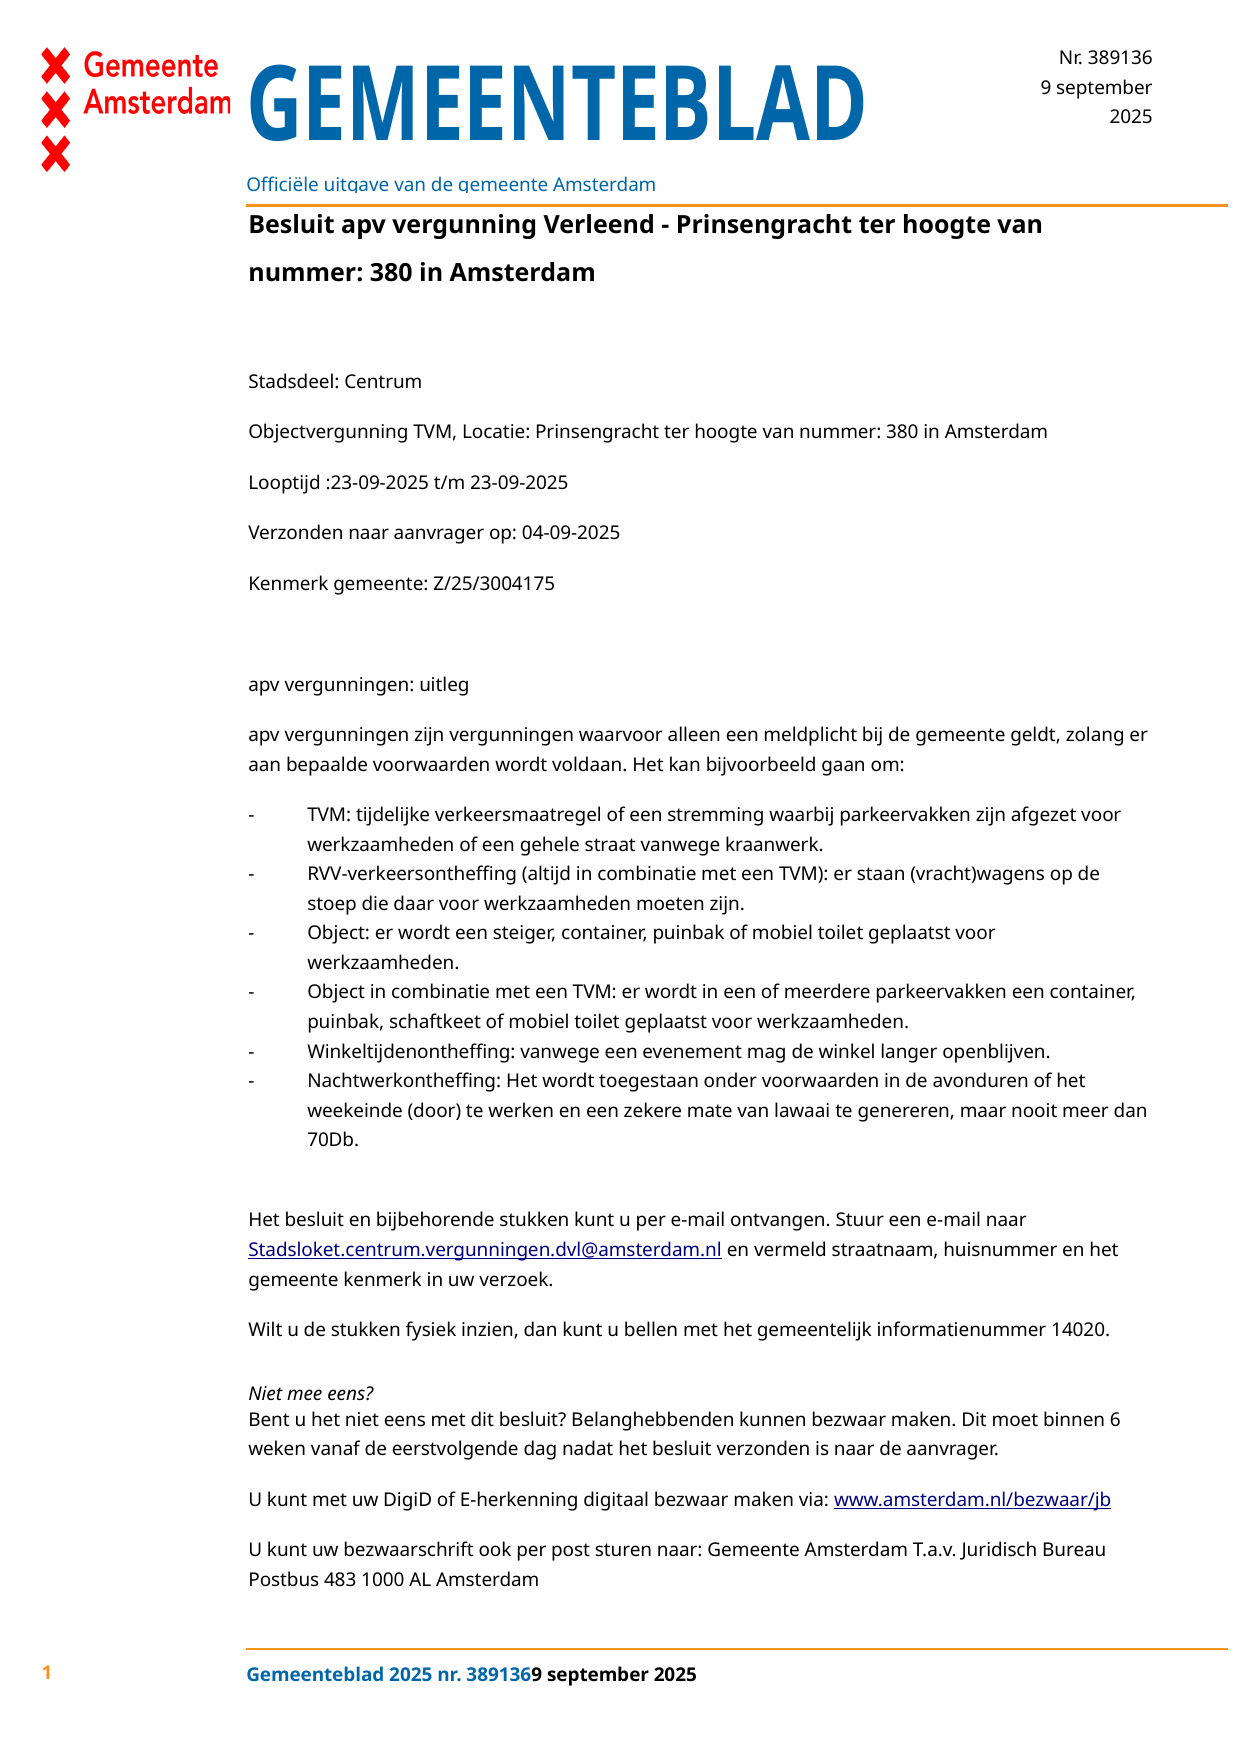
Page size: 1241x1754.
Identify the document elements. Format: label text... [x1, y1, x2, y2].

text Besluit apv vergunning Verleend - Prinsengracht ter hoogte van nummer: 380 in Amsterdam [248, 207, 1152, 288]
text Verzonden naar aanvrager op: 04-09-2025 [248, 519, 1152, 545]
list Winkeltijdenontheffing: vanwege een evenement mag de winkel langer openblijven. [248, 1038, 1152, 1064]
text apv vergunningen zijn vergunningen waarvoor alleen een meldplicht bij de gemeente geldt, zolang er aan bepaalde voorwaarden wordt voldaan. Het kan bijvoorbeeld gaan om: [248, 721, 1152, 777]
list Nachtwerkontheffing: Het wordt toegestaan onder voorwaarden in de avonduren of het weekeinde (door) te werken en een zekere mate van lawaai te genereren, maar nooit meer dan 70Db. [248, 1067, 1152, 1152]
text U kunt met uw DigiD of E-herkenning digitaal bezwaar maken via: www.amsterdam.nl/bezwaar/jb [248, 1486, 1152, 1512]
text Het besluit en bijbehorende stukken kunt u per e-mail ontvangen. Stuur een e-mail naar Stadsloket.centrum.vergunningen.dvl@amsterdam.nl en vermeld straatnaam, huisnummer en het gemeente kenmerk in uw verzoek. [248, 1207, 1152, 1292]
text Niet mee eens? [248, 1380, 1152, 1406]
text Looptijd :23-09-2025 t/m 23-09-2025 [248, 469, 1152, 495]
text U kunt uw bezwaarschrift ook per post sturen naar: Gemeente Amsterdam T.a.v. Juridisch Bureau Postbus 483 1000 AL Amsterdam [248, 1536, 1152, 1592]
list Object: er wordt een steiger, container, puinbak of mobiel toilet geplaatst voor werkzaamheden. [248, 919, 1152, 975]
list Object in combinatie met een TVM: er wordt in een of meerdere parkeervakken een container, puinbak, schaftkeet of mobiel toilet geplaatst voor werkzaamheden. [248, 979, 1152, 1034]
text Wilt u de stukken fysiek inzien, dan kunt u bellen met het gemeentelijk informatienummer 14020. [248, 1316, 1152, 1342]
text Stadsdeel: Centrum [248, 368, 1152, 394]
list TVM: tijdelijke verkeersmaatregel of een stremming waarbij parkeervakken zijn afgezet voor werkzaamheden of een gehele straat vanwege kraanwerk. [248, 801, 1152, 857]
picture [41, 47, 231, 172]
text apv vergunningen: uitleg [248, 671, 1152, 697]
list RVV-verkeersontheffing (altijd in combinatie met een TVM): er staan (vracht)wagens op de stoep die daar voor werkzaamheden moeten zijn. [248, 860, 1152, 916]
text Objectvergunning TVM, Locatie: Prinsengracht ter hoogte van nummer: 380 in Amsterdam [248, 419, 1152, 444]
text Kenmerk gemeente: Z/25/3004175 [248, 570, 1152, 596]
text Bent u het niet eens met dit besluit? Belanghebbenden kunnen bezwaar maken. Dit moet binnen 6 weken vanaf de eerstvolgende dag nadat het besluit verzonden is naar de aanvrager. [248, 1406, 1152, 1461]
